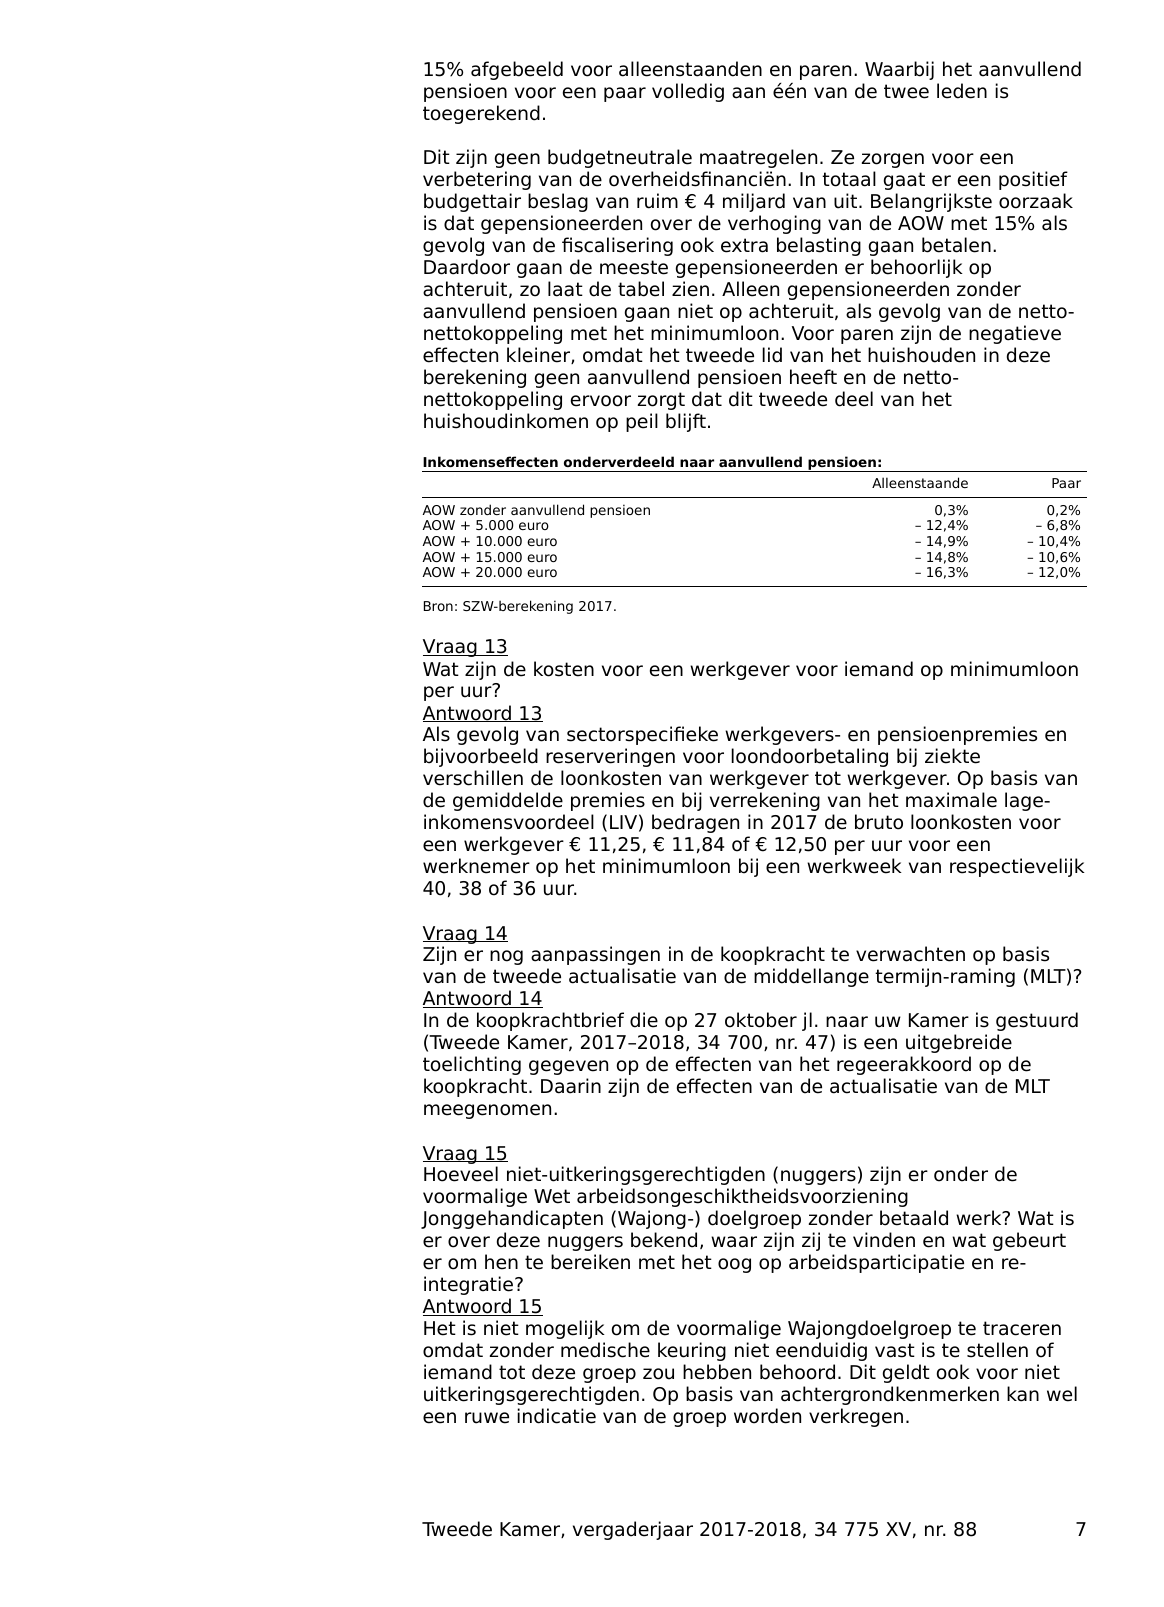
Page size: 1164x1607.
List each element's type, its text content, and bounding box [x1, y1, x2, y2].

text Wat zijn de kosten voor een werkgever voor iemand op minimumloon per uur? [422, 658, 1087, 702]
table_cell [422, 472, 856, 497]
table_cell AOW + 15.000 euro [422, 550, 856, 565]
table_cell – 6,8% [974, 518, 1087, 534]
table_cell – 10,6% [974, 550, 1087, 565]
table_cell – 12,4% [856, 518, 974, 534]
text Antwoord 13 [422, 702, 1087, 724]
table_cell – 10,4% [974, 534, 1087, 549]
table_cell AOW zonder aanvullend pensioen [422, 498, 856, 518]
table_cell 0,2% [974, 498, 1087, 518]
table_cell – 14,9% [856, 534, 974, 549]
text Het is niet mogelijk om de voormalige Wajongdoelgroep te traceren omdat zonder medische keuring niet eenduidig vast is te stellen of iemand tot deze groep zou hebben behoord. Dit geldt ook voor niet uitkeringsgerechtigden. Op basis van achtergrondkenmerken kan wel een ruwe indicatie van de groep worden verkregen. [422, 1318, 1087, 1428]
table_cell – 12,0% [974, 565, 1087, 586]
text Vraag 14 [422, 922, 1087, 944]
text Zijn er nog aanpassingen in de koopkracht te verwachten op basis van de tweede actualisatie van de middellange termijn-raming (MLT)? [422, 944, 1087, 988]
table_cell Bron: SZW-berekening 2017. [422, 587, 1087, 614]
text Antwoord 14 [422, 988, 1087, 1010]
text 15% afgebeeld voor alleenstaanden en paren. Waarbij het aanvullend pensioen voor een paar volledig aan één van de twee leden is toegerekend. [422, 59, 1087, 125]
text Hoeveel niet-uitkeringsgerechtigden (nuggers) zijn er onder de voormalige Wet arbeidsongeschiktheidsvoorziening Jonggehandicapten (Wajong-) doelgroep zonder betaald werk? Wat is er over deze nuggers bekend, waar zijn zij te vinden en wat gebeurt er om hen te bereiken met het oog op arbeidsparticipatie en re-integratie? [422, 1164, 1087, 1296]
text In de koopkrachtbrief die op 27 oktober jl. naar uw Kamer is gestuurd (Tweede Kamer, 2017–2018, 34 700, nr. 47) is een uitgebreide toelichting gegeven op de effecten van het regeerakkoord op de koopkracht. Daarin zijn de effecten van de actualisatie van de MLT meegenomen. [422, 1010, 1087, 1120]
table_cell – 16,3% [856, 565, 974, 586]
text Vraag 15 [422, 1142, 1087, 1164]
table_header Inkomenseffecten onderverdeeld naar aanvullend pensioen: [422, 455, 1087, 471]
text Antwoord 15 [422, 1296, 1087, 1318]
table_cell Alleenstaande [856, 472, 974, 497]
table_cell 0,3% [856, 498, 974, 518]
table_cell Paar [974, 472, 1087, 497]
table_cell AOW + 10.000 euro [422, 534, 856, 549]
text Dit zijn geen budgetneutrale maatregelen. Ze zorgen voor een verbetering van de overheidsfinanciën. In totaal gaat er een positief budgettair beslag van ruim € 4 miljard van uit. Belangrijkste oorzaak is dat gepensioneerden over de verhoging van de AOW met 15% als gevolg van de fiscalisering ook extra belasting gaan betalen. Daardoor gaan de meeste gepensioneerden er behoorlijk op achteruit, zo laat de tabel zien. Alleen gepensioneerden zonder aanvullend pensioen gaan niet op achteruit, als gevolg van de netto-nettokoppeling met het minimumloon. Voor paren zijn de negatieve effecten kleiner, omdat het tweede lid van het huishouden in deze berekening geen aanvullend pensioen heeft en de netto-nettokoppeling ervoor zorgt dat dit tweede deel van het huishoudinkomen op peil blijft. [422, 147, 1087, 433]
text Vraag 13 [422, 636, 1087, 658]
table_cell – 14,8% [856, 550, 974, 565]
text Als gevolg van sectorspecifieke werkgevers- en pensioenpremies en bijvoorbeeld reserveringen voor loondoorbetaling bij ziekte verschillen de loonkosten van werkgever tot werkgever. Op basis van de gemiddelde premies en bij verrekening van het maximale lage-inkomensvoordeel (LIV) bedragen in 2017 de bruto loonkosten voor een werkgever € 11,25, € 11,84 of € 12,50 per uur voor een werknemer op het minimumloon bij een werkweek van respectievelijk 40, 38 of 36 uur. [422, 724, 1087, 900]
table_cell AOW + 20.000 euro [422, 565, 856, 586]
table_cell AOW + 5.000 euro [422, 518, 856, 534]
